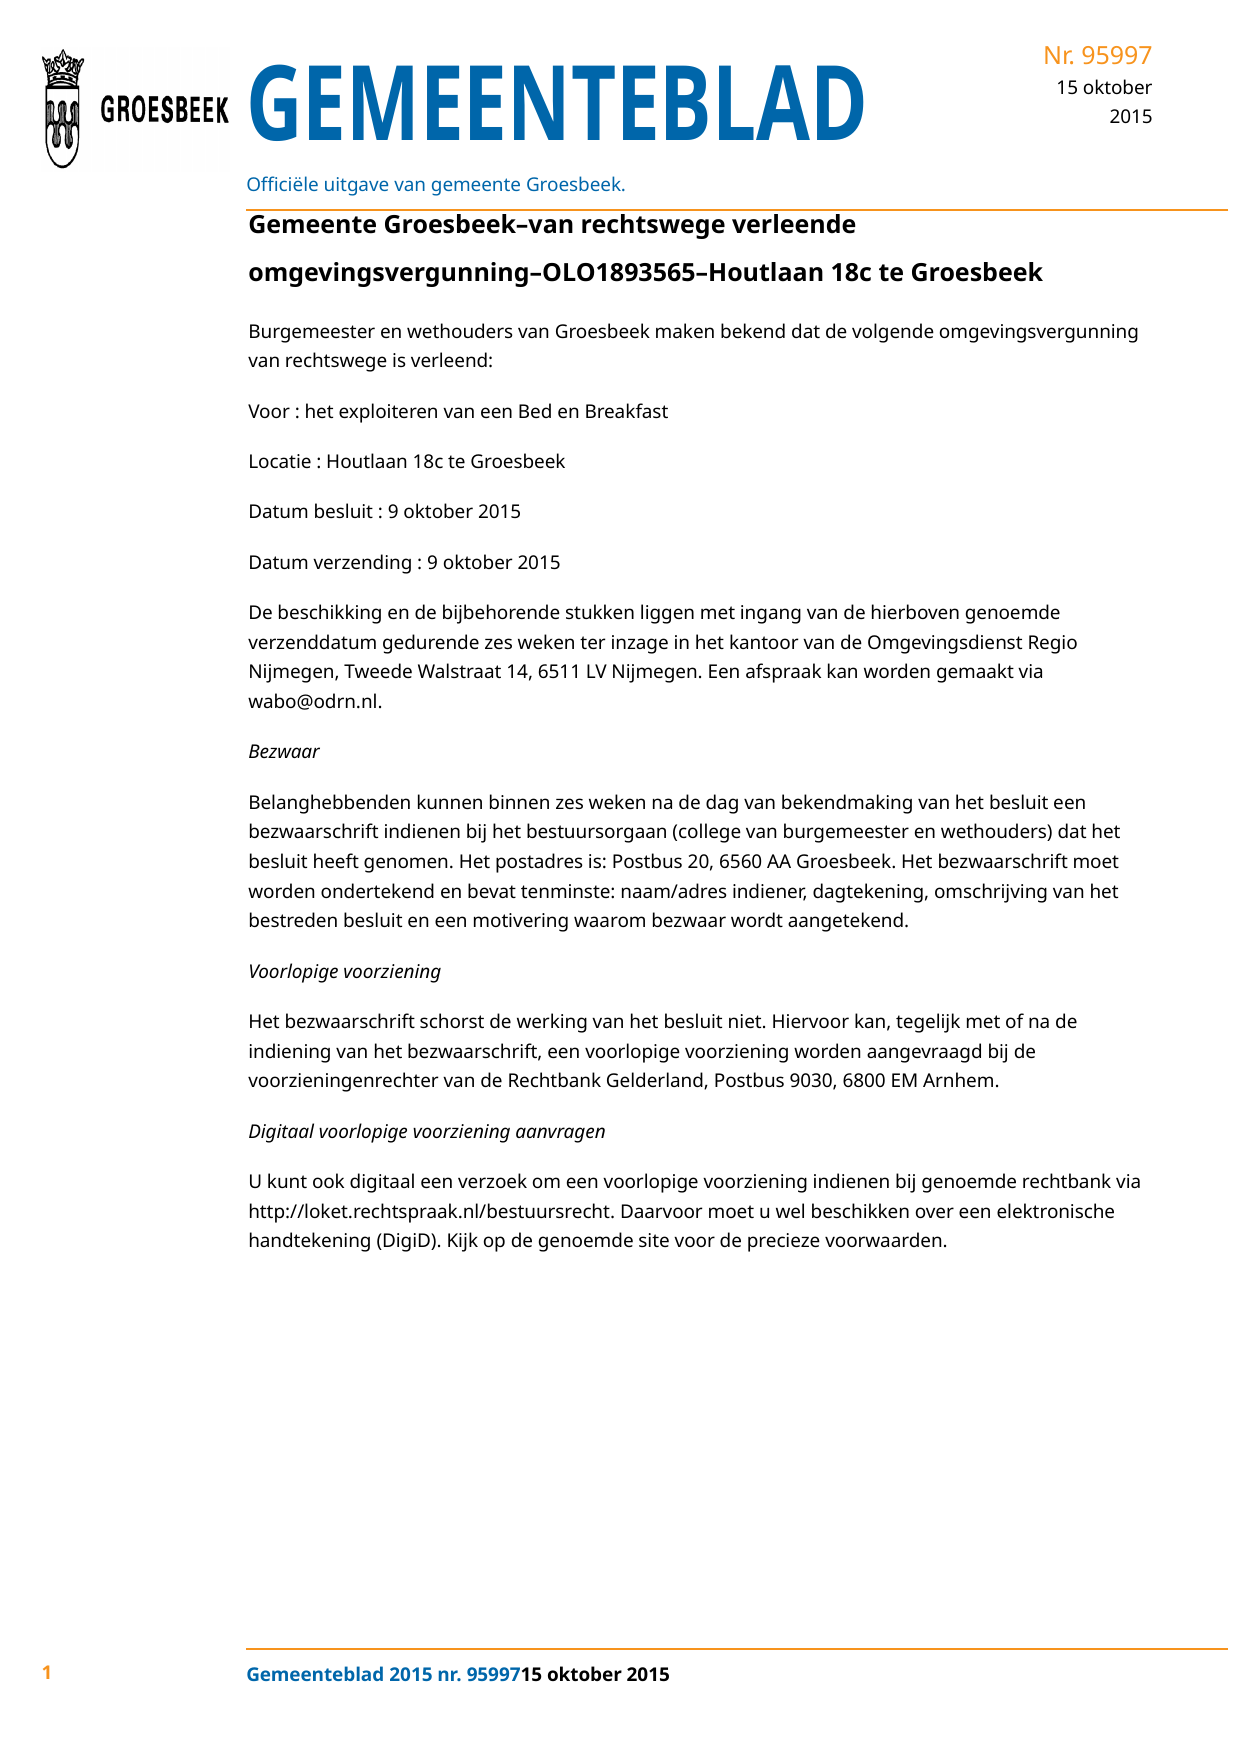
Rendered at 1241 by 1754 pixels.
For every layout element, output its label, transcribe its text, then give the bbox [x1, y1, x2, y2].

text Datum besluit : 9 oktober 2015 [248, 499, 1152, 524]
text Voor : het exploiteren van een Bed en Breakfast [248, 398, 1152, 424]
text Gemeente Groesbeek–van rechtswege verleende omgevingsvergunning–OLO1893565–Houtlaan 18c te Groesbeek [248, 211, 1152, 288]
text U kunt ook digitaal een verzoek om een voorlopige voorziening indienen bij genoemde rechtbank via http://loket.rechtspraak.nl/bestuursrecht. Daarvoor moet u wel beschikken over een elektronische handtekening (DigiD). Kijk op de genoemde site voor de precieze voorwaarden. [248, 1168, 1152, 1253]
text Locatie : Houtlaan 18c te Groesbeek [248, 448, 1152, 474]
picture [41, 47, 231, 172]
text De beschikking en de bijbehorende stukken liggen met ingang van de hierboven genoemde verzenddatum gedurende zes weken ter inzage in het kantoor van de Omgevingsdienst Regio Nijmegen, Tweede Walstraat 14, 6511 LV Nijmegen. Een afspraak kan worden gemaakt via wabo@odrn.nl. [248, 599, 1152, 714]
text Datum verzending : 9 oktober 2015 [248, 549, 1152, 575]
text Burgemeester en wethouders van Groesbeek maken bekend dat de volgende omgevingsvergunning van rechtswege is verleend: [248, 318, 1152, 373]
text Het bezwaarschrift schorst de werking van het besluit niet. Hiervoor kan, tegelijk met of na de indiening van het bezwaarschrift, een voorlopige voorziening worden aangevraagd bij de voorzieningenrechter van de Rechtbank Gelderland, Postbus 9030, 6800 EM Arnhem. [248, 1008, 1152, 1093]
text Voorlopige voorziening [248, 958, 1152, 984]
text Belanghebbenden kunnen binnen zes weken na de dag van bekendmaking van het besluit een bezwaarschrift indienen bij het bestuursorgaan (college van burgemeester en wethouders) dat het besluit heeft genomen. Het postadres is: Postbus 20, 6560 AA Groesbeek. Het bezwaarschrift moet worden ondertekend en bevat tenminste: naam/adres indiener, dagtekening, omschrijving van het bestreden besluit en een motivering waarom bezwaar wordt aangetekend. [248, 789, 1152, 933]
text Digitaal voorlopige voorziening aanvragen [248, 1118, 1152, 1144]
text Bezwaar [248, 739, 1152, 764]
